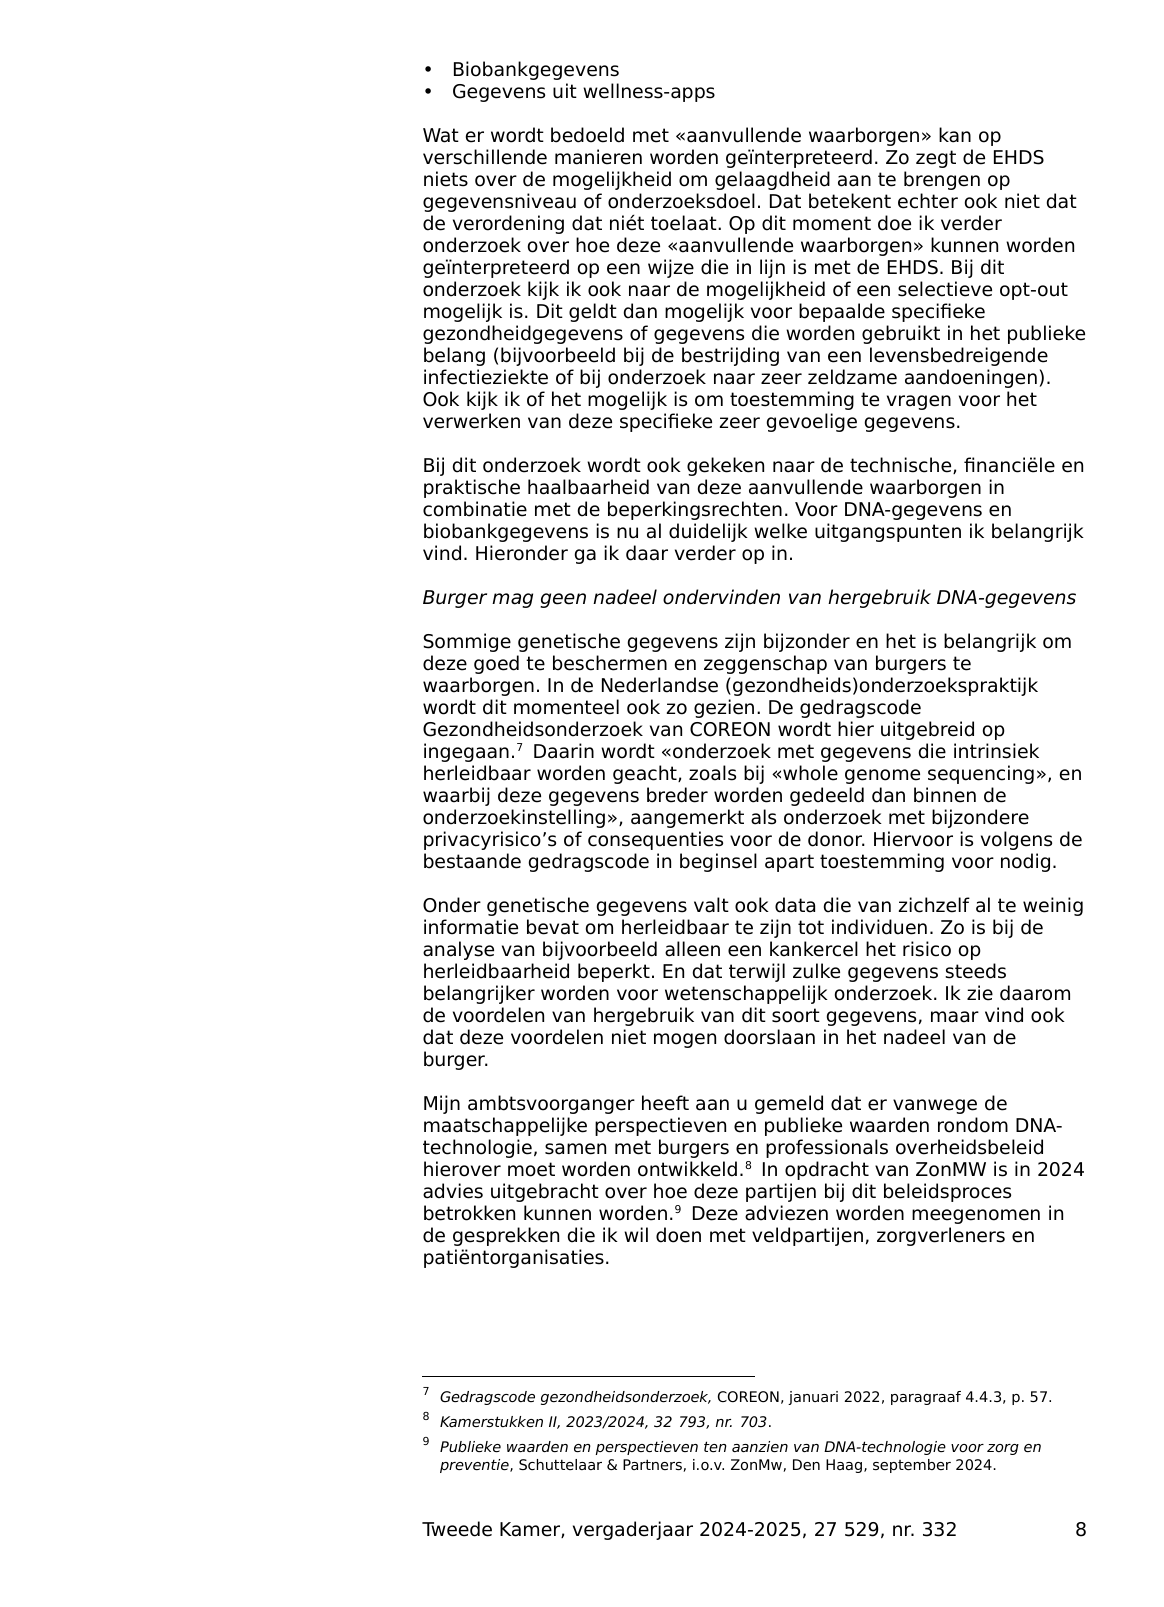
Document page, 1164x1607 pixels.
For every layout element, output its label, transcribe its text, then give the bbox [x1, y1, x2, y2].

text Onder genetische gegevens valt ook data die van zichzelf al te weinig informatie bevat om herleidbaar te zijn tot individuen. Zo is bij de analyse van bijvoorbeeld alleen een kankercel het risico op herleidbaarheid beperkt. En dat terwijl zulke gegevens steeds belangrijker worden voor wetenschappelijk onderzoek. Ik zie daarom de voordelen van hergebruik van dit soort gegevens, maar vind ook dat deze voordelen niet mogen doorslaan in het nadeel van de burger. [422, 895, 1087, 1071]
text Mijn ambtsvoorganger heeft aan u gemeld dat er vanwege de maatschappelijke perspectieven en publieke waarden rondom DNA-technologie, samen met burgers en professionals overheidsbeleid hierover moet worden ontwikkeld. In opdracht van ZonMW is in 2024 advies uitgebracht over hoe deze partijen bij dit beleidsproces betrokken kunnen worden. Deze adviezen worden meegenomen in de gesprekken die ik wil doen met veldpartijen, zorgverleners en patiëntorganisaties. [422, 1093, 1087, 1269]
text Bij dit onderzoek wordt ook gekeken naar de technische, financiële en praktische haalbaarheid van deze aanvullende waarborgen in combinatie met de beperkingsrechten. Voor DNA-gegevens en biobankgegevens is nu al duidelijk welke uitgangspunten ik belangrijk vind. Hieronder ga ik daar verder op in. [422, 455, 1087, 565]
text • Biobankgegevens [422, 59, 1087, 81]
text Wat er wordt bedoeld met «aanvullende waarborgen» kan op verschillende manieren worden geïnterpreteerd. Zo zegt de EHDS niets over de mogelijkheid om gelaagdheid aan te brengen op gegevensniveau of onderzoeksdoel. Dat betekent echter ook niet dat de verordening dat niét toelaat. Op dit moment doe ik verder onderzoek over hoe deze «aanvullende waarborgen» kunnen worden geïnterpreteerd op een wijze die in lijn is met de EHDS. Bij dit onderzoek kijk ik ook naar de mogelijkheid of een selectieve opt-out mogelijk is. Dit geldt dan mogelijk voor bepaalde specifieke gezondheidgegevens of gegevens die worden gebruikt in het publieke belang (bijvoorbeeld bij de bestrijding van een levensbedreigende infectieziekte of bij onderzoek naar zeer zeldzame aandoeningen). Ook kijk ik of het mogelijk is om toestemming te vragen voor het verwerken van deze specifieke zeer gevoelige gegevens. [422, 125, 1087, 433]
text Sommige genetische gegevens zijn bijzonder en het is belangrijk om deze goed te beschermen en zeggenschap van burgers te waarborgen. In de Nederlandse (gezondheids)onderzoekspraktijk wordt dit momenteel ook zo gezien. De gedragscode Gezondheidsonderzoek van COREON wordt hier uitgebreid op ingegaan. Daarin wordt «onderzoek met gegevens die intrinsiek herleidbaar worden geacht, zoals bij «whole genome sequencing», en waarbij deze gegevens breder worden gedeeld dan binnen de onderzoekinstelling», aangemerkt als onderzoek met bijzondere privacyrisico’s of consequenties voor de donor. Hiervoor is volgens de bestaande gedragscode in beginsel apart toestemming voor nodig. [422, 631, 1087, 873]
subtitle Burger mag geen nadeel ondervinden van hergebruik DNA-gegevens [422, 587, 1087, 609]
text • Gegevens uit wellness-apps [422, 81, 1087, 103]
text Gedragscode gezondheidsonderzoek, COREON, januari 2022, paragraaf 4.4.3, p. 57. [422, 1385, 1087, 1407]
text Publieke waarden en perspectieven ten aanzien van DNA-technologie voor zorg en preventie, Schuttelaar & Partners, i.o.v. ZonMw, Den Haag, september 2024. [422, 1435, 1087, 1474]
text Kamerstukken II, 2023/2024, 32 793, nr. 703. [422, 1410, 1087, 1432]
